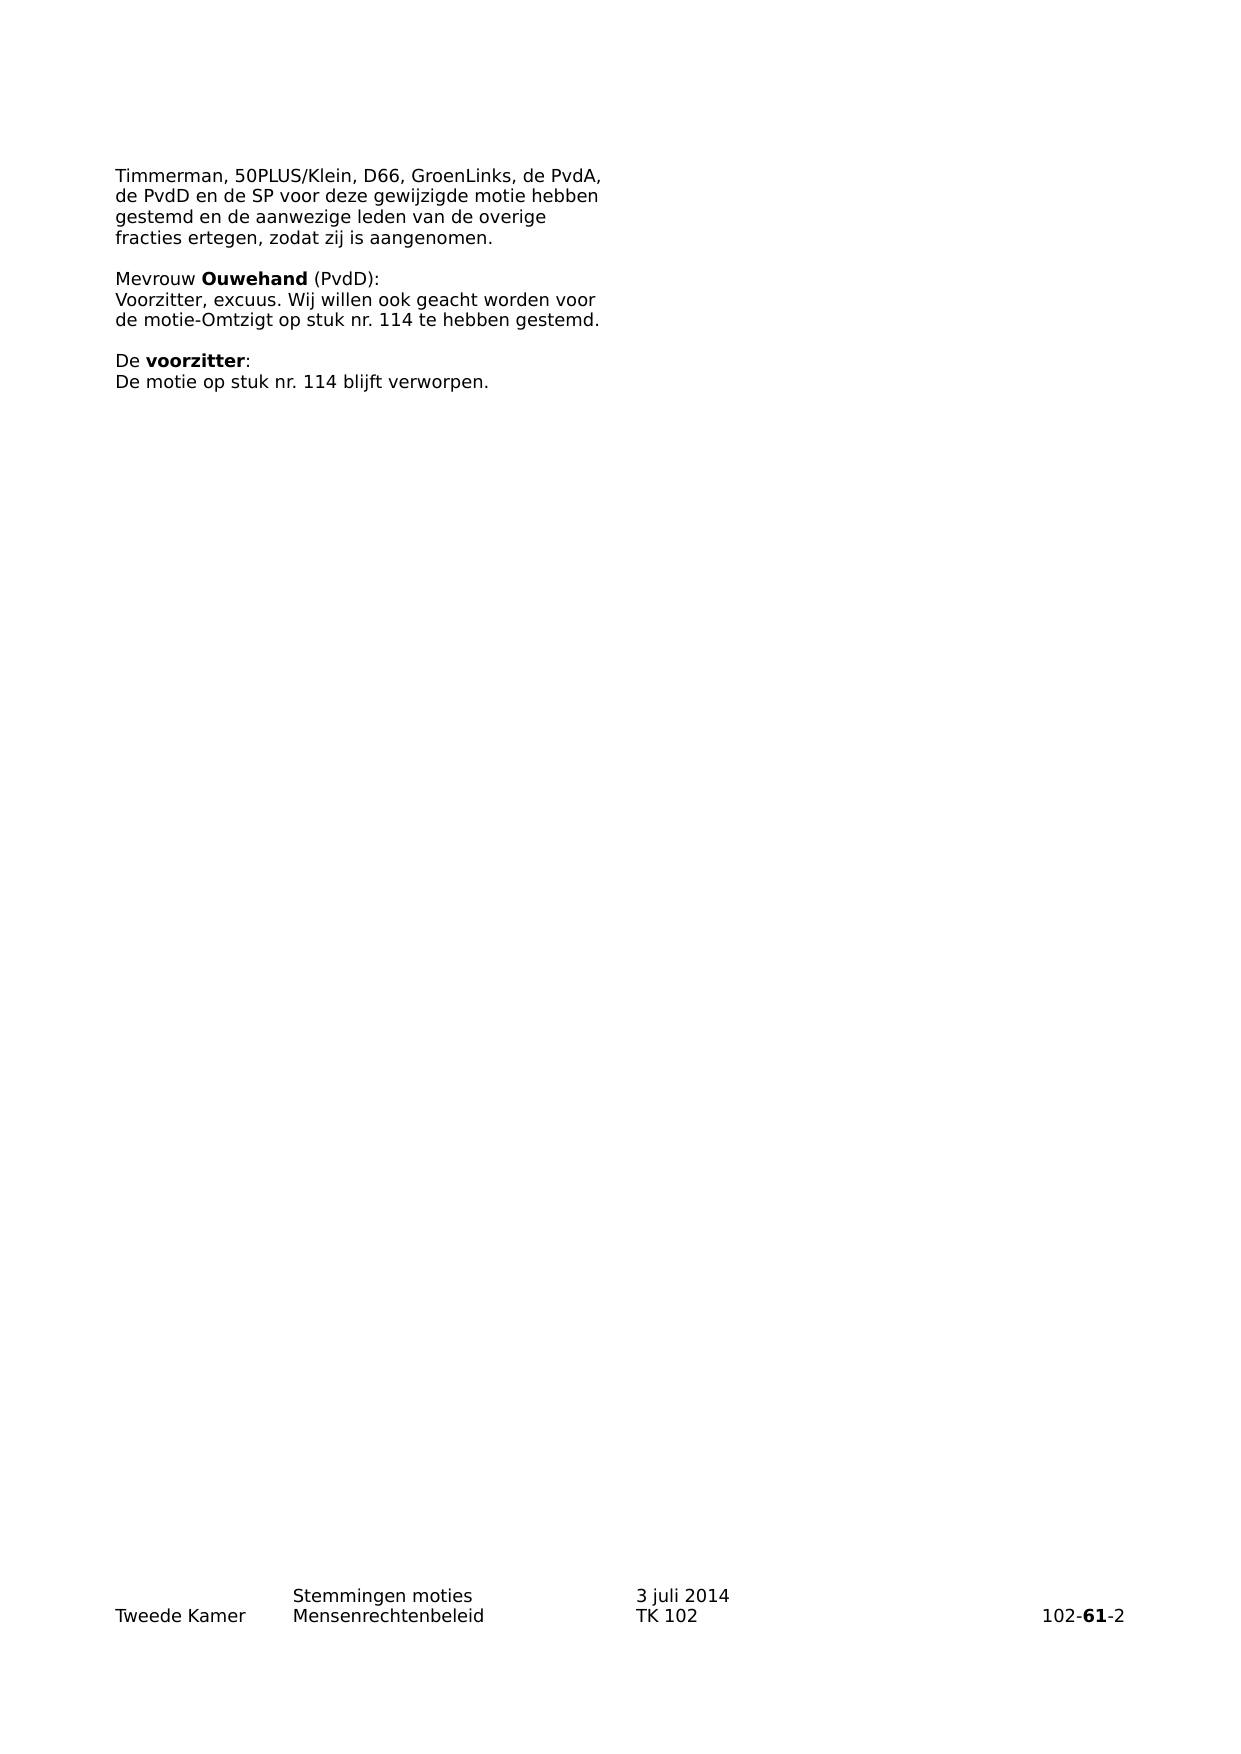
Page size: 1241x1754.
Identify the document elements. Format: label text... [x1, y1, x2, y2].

text De motie op stuk nr. 114 blijft verworpen. [115, 372, 605, 393]
text De voorzitter: [115, 351, 605, 372]
text Timmerman, 50PLUS/Klein, D66, GroenLinks, de PvdA, de PvdD en de SP voor deze gewijzigde motie hebben gestemd en de aanwezige leden van de overige fracties ertegen, zodat zij is aangenomen. [115, 165, 605, 249]
text Voorzitter, excuus. Wij willen ook geacht worden voor de motie-Omtzigt op stuk nr. 114 te hebben gestemd. [115, 289, 605, 331]
text Mevrouw Ouwehand (PvdD): [115, 269, 605, 289]
